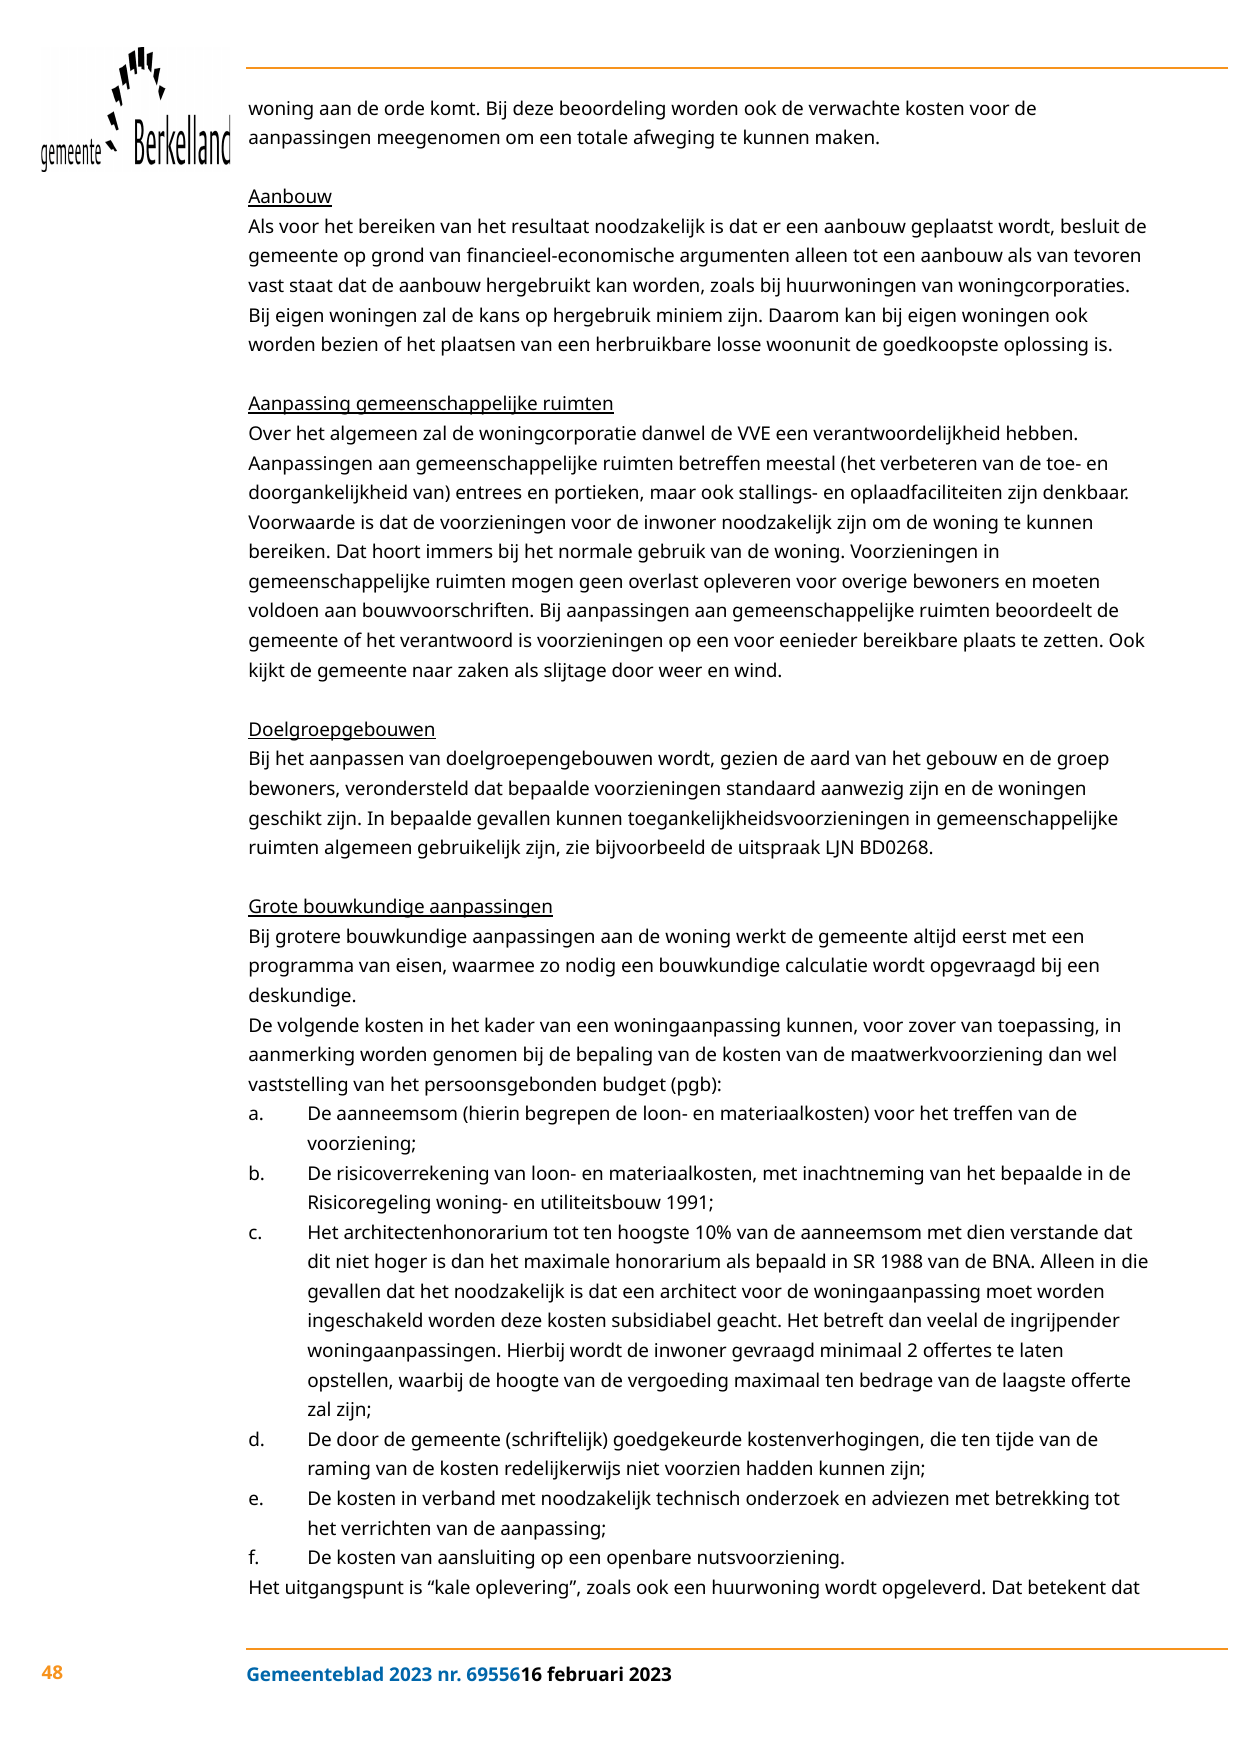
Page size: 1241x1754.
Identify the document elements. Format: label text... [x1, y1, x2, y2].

text woning aan de orde komt. Bij deze beoordeling worden ook de verwachte kosten voor de aanpassingen meegenomen om een totale afweging te kunnen maken. [248, 95, 1152, 150]
text Doelgroepgebouwen [248, 716, 1152, 742]
text Bij het aanpassen van doelgroepengebouwen wordt, gezien de aard van het gebouw en de groep bewoners, verondersteld dat bepaalde voorzieningen standaard aanwezig zijn en de woningen geschikt zijn. In bepaalde gevallen kunnen toegankelijkheidsvoorzieningen in gemeenschappelijke ruimten algemeen gebruikelijk zijn, zie bijvoorbeeld de uitspraak LJN BD0268. [248, 746, 1152, 860]
text Grote bouwkundige aanpassingen [248, 893, 1152, 919]
picture [41, 47, 231, 172]
list De risicoverrekening van loon- en materiaalkosten, met inachtneming van het bepaalde in de Risicoregeling woning- en utiliteitsbouw 1991; [248, 1160, 1152, 1215]
text Als voor het bereiken van het resultaat noodzakelijk is dat er een aanbouw geplaatst wordt, besluit de gemeente op grond van financieel-economische argumenten alleen tot een aanbouw als van tevoren vast staat dat de aanbouw hergebruikt kan worden, zoals bij huurwoningen van woningcorporaties. Bij eigen woningen zal de kans op hergebruik miniem zijn. Daarom kan bij eigen woningen ook worden bezien of het plaatsen van een herbruikbare losse woonunit de goedkoopste oplossing is. [248, 213, 1152, 357]
text De volgende kosten in het kader van een woningaanpassing kunnen, voor zover van toepassing, in aanmerking worden genomen bij de bepaling van de kosten van de maatwerkvoorziening dan wel vaststelling van het persoonsgebonden budget (pgb): [248, 1012, 1152, 1097]
list De kosten in verband met noodzakelijk technisch onderzoek en adviezen met betrekking tot het verrichten van de aanpassing; [248, 1485, 1152, 1541]
text Aanbouw [248, 183, 1152, 209]
list De door de gemeente (schriftelijk) goedgekeurde kostenverhogingen, die ten tijde van de raming van de kosten redelijkerwijs niet voorzien hadden kunnen zijn; [248, 1426, 1152, 1481]
text Het uitgangspunt is “kale oplevering”, zoals ook een huurwoning wordt opgeleverd. Dat betekent dat [248, 1574, 1152, 1600]
text Aanpassing gemeenschappelijke ruimten [248, 391, 1152, 416]
list De aanneemsom (hierin begrepen de loon- en materiaalkosten) voor het treffen van de voorziening; [248, 1101, 1152, 1156]
list De kosten van aansluiting op een openbare nutsvoorziening. [248, 1544, 1152, 1570]
list Het architectenhonorarium tot ten hoogste 10% van de aanneemsom met dien verstande dat dit niet hoger is dan het maximale honorarium als bepaald in SR 1988 van de BNA. Alleen in die gevallen dat het noodzakelijk is dat een architect voor de woningaanpassing moet worden ingeschakeld worden deze kosten subsidiabel geacht. Het betreft dan veelal de ingrijpender woningaanpassingen. Hierbij wordt de inwoner gevraagd minimaal 2 offertes te laten opstellen, waarbij de hoogte van de vergoeding maximaal ten bedrage van de laagste offerte zal zijn; [248, 1219, 1152, 1422]
text Over het algemeen zal de woningcorporatie danwel de VVE een verantwoordelijkheid hebben. Aanpassingen aan gemeenschappelijke ruimten betreffen meestal (het verbeteren van de toe- en doorgankelijkheid van) entrees en portieken, maar ook stallings- en oplaadfaciliteiten zijn denkbaar. Voorwaarde is dat de voorzieningen voor de inwoner noodzakelijk zijn om de woning te kunnen bereiken. Dat hoort immers bij het normale gebruik van de woning. Voorzieningen in gemeenschappelijke ruimten mogen geen overlast opleveren voor overige bewoners en moeten voldoen aan bouwvoorschriften. Bij aanpassingen aan gemeenschappelijke ruimten beoordeelt de gemeente of het verantwoord is voorzieningen op een voor eenieder bereikbare plaats te zetten. Ook kijkt de gemeente naar zaken als slijtage door weer en wind. [248, 420, 1152, 683]
text Bij grotere bouwkundige aanpassingen aan de woning werkt de gemeente altijd eerst met een programma van eisen, waarmee zo nodig een bouwkundige calculatie wordt opgevraagd bij een deskundige. [248, 923, 1152, 1008]
